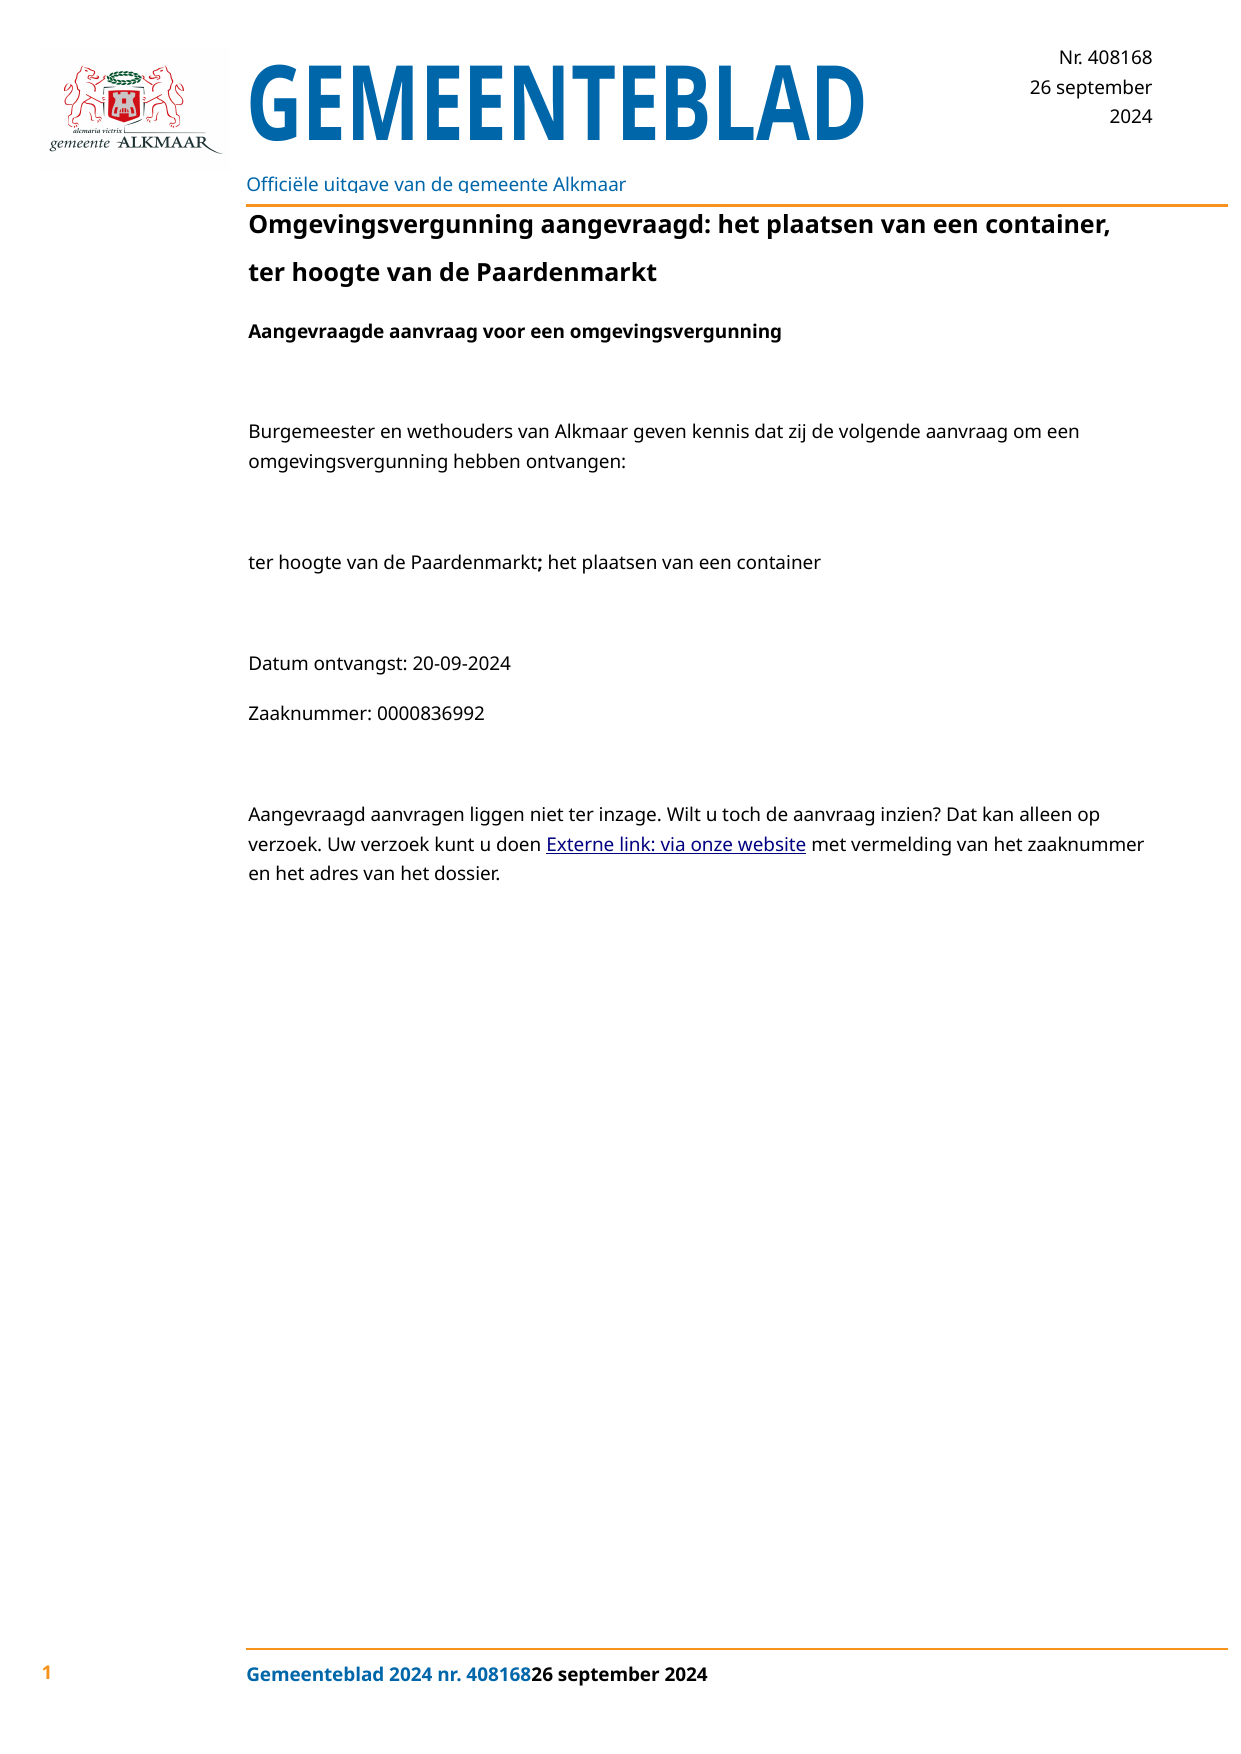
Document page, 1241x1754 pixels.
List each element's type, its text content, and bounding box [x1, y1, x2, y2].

text Zaaknummer: 0000836992 [248, 700, 1152, 726]
text Omgevingsvergunning aangevraagd: het plaatsen van een container, ter hoogte van de Paardenmarkt [248, 207, 1152, 288]
picture [41, 47, 231, 172]
text Aangevraagd aanvragen liggen niet ter inzage. Wilt u toch de aanvraag inzien? Dat kan alleen op verzoek. Uw verzoek kunt u doen Externe link: via onze website met vermelding van het zaaknummer en het adres van het dossier. [248, 801, 1152, 886]
text ter hoogte van de Paardenmarkt; het plaatsen van een container [248, 549, 1152, 575]
text Burgemeester en wethouders van Alkmaar geven kennis dat zij de volgende aanvraag om een omgevingsvergunning hebben ontvangen: [248, 419, 1152, 474]
text Datum ontvangst: 20-09-2024 [248, 650, 1152, 676]
text Aangevraagde aanvraag voor een omgevingsvergunning [248, 318, 1152, 344]
